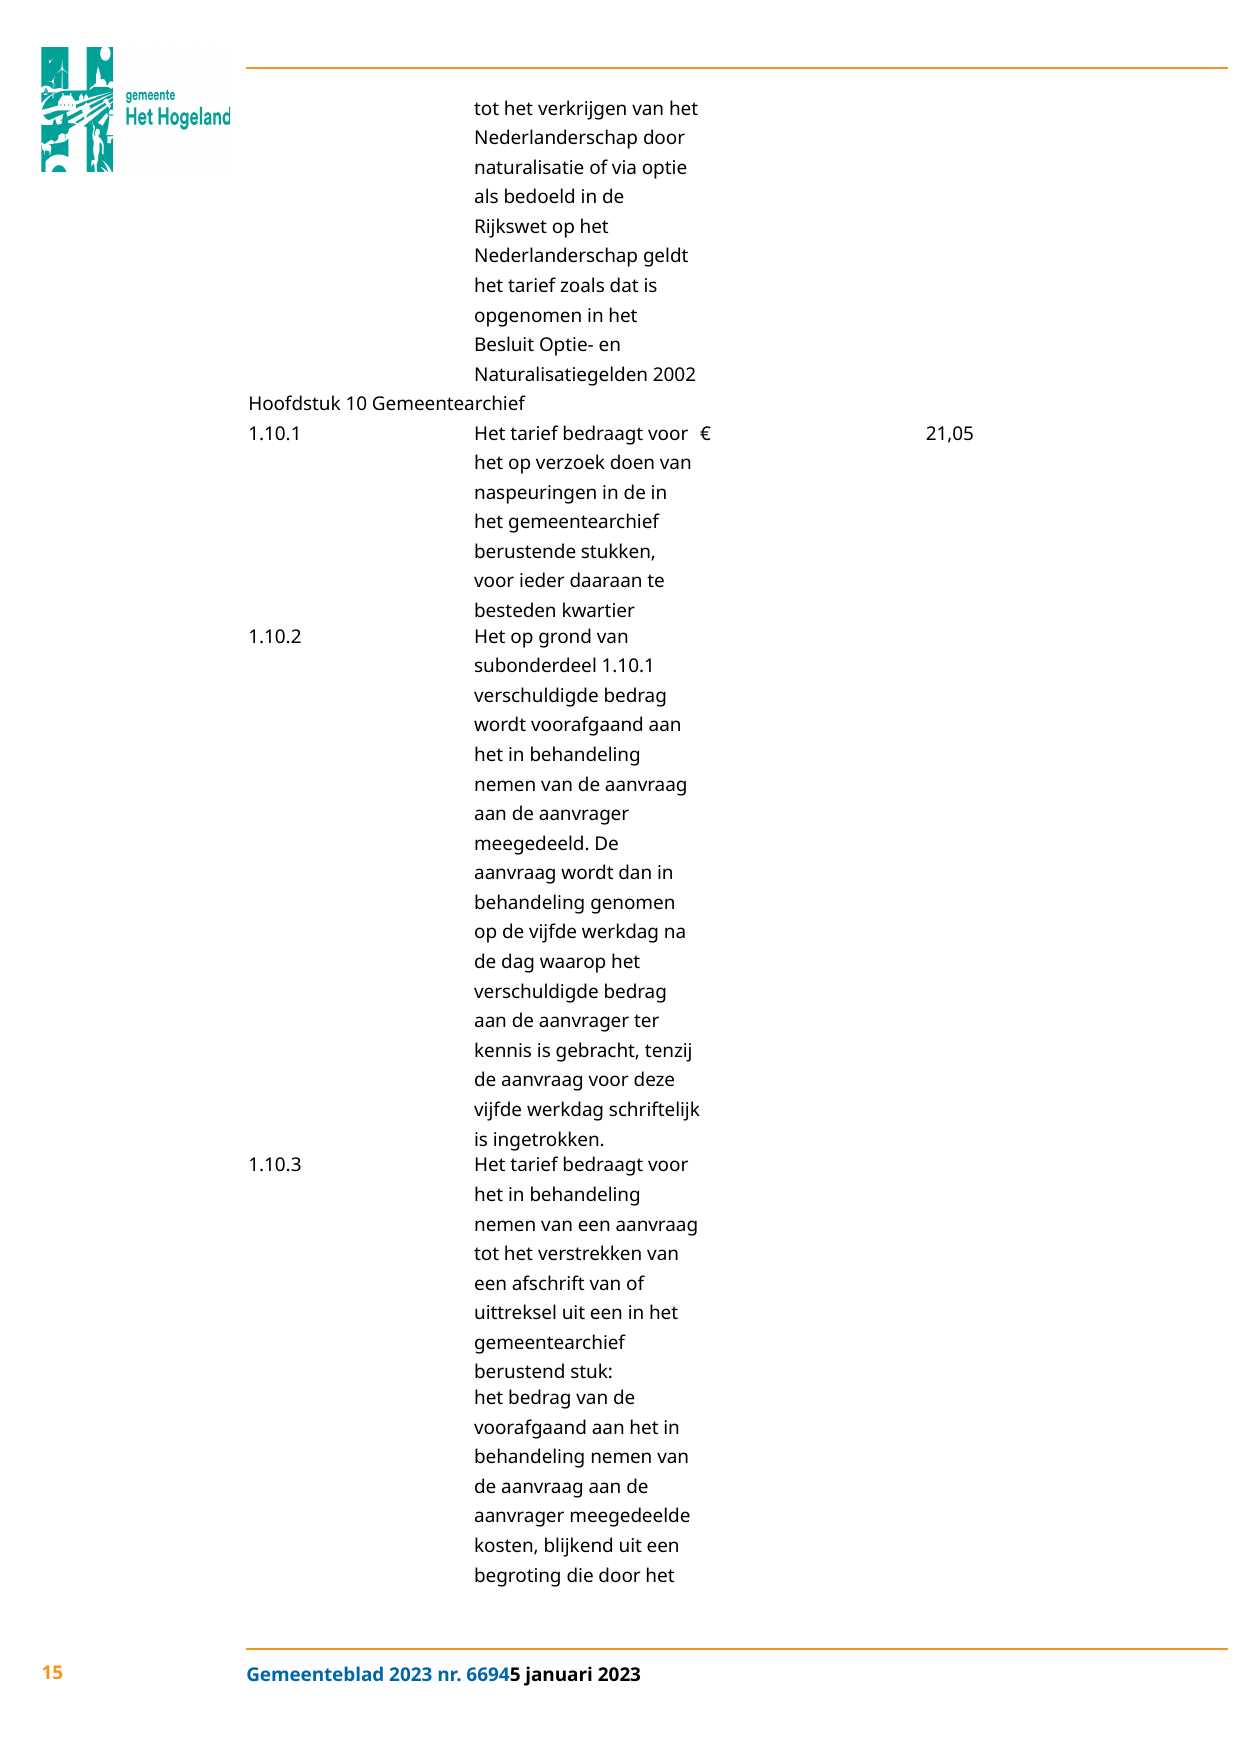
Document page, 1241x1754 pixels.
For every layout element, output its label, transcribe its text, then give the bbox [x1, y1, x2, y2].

table_cell 1.10.3 [248, 1152, 474, 1384]
table_cell [700, 1384, 926, 1588]
table_header Het tarief bedraagt voor het op verzoek doen van naspeuringen in de in het gemeentearchief berustende stukken, voor ieder daaraan te besteden kwartier [474, 420, 700, 623]
table_cell 1.10.2 [248, 623, 474, 1152]
table_header € [700, 420, 926, 623]
table_cell [248, 95, 474, 387]
table_cell [926, 1384, 1152, 1588]
table_cell het bedrag van de voorafgaand aan het in behandeling nemen van de aanvraag aan de aanvrager meegedeelde kosten, blijkend uit een begroting die door het [474, 1384, 700, 1588]
table_cell [700, 1152, 926, 1384]
table_cell Het op grond van subonderdeel 1.10.1 verschuldigde bedrag wordt voorafgaand aan het in behandeling nemen van de aanvraag aan de aanvrager meegedeeld. De aanvraag wordt dan in behandeling genomen op de vijfde werkdag na de dag waarop het verschuldigde bedrag aan de aanvrager ter kennis is gebracht, tenzij de aanvraag voor deze vijfde werkdag schriftelijk is ingetrokken. [474, 623, 700, 1152]
text Hoofdstuk 10 Gemeentearchief [248, 390, 1152, 416]
table_cell [700, 623, 926, 1152]
table_header 21,05 [926, 420, 1152, 623]
table_cell [926, 623, 1152, 1152]
table_cell [700, 95, 926, 387]
table_header 1.10.1 [248, 420, 474, 623]
picture [41, 47, 231, 172]
table_cell [926, 95, 1152, 387]
table_cell Het tarief bedraagt voor het in behandeling nemen van een aanvraag tot het verstrekken van een afschrift van of uittreksel uit een in het gemeentearchief berustend stuk: [474, 1152, 700, 1384]
table_cell tot het verkrijgen van het Nederlanderschap door naturalisatie of via optie als bedoeld in de Rijkswet op het Nederlanderschap geldt het tarief zoals dat is opgenomen in het Besluit Optie- en Naturalisatiegelden 2002 [474, 95, 700, 387]
table_cell [926, 1152, 1152, 1384]
table_cell [248, 1384, 474, 1588]
